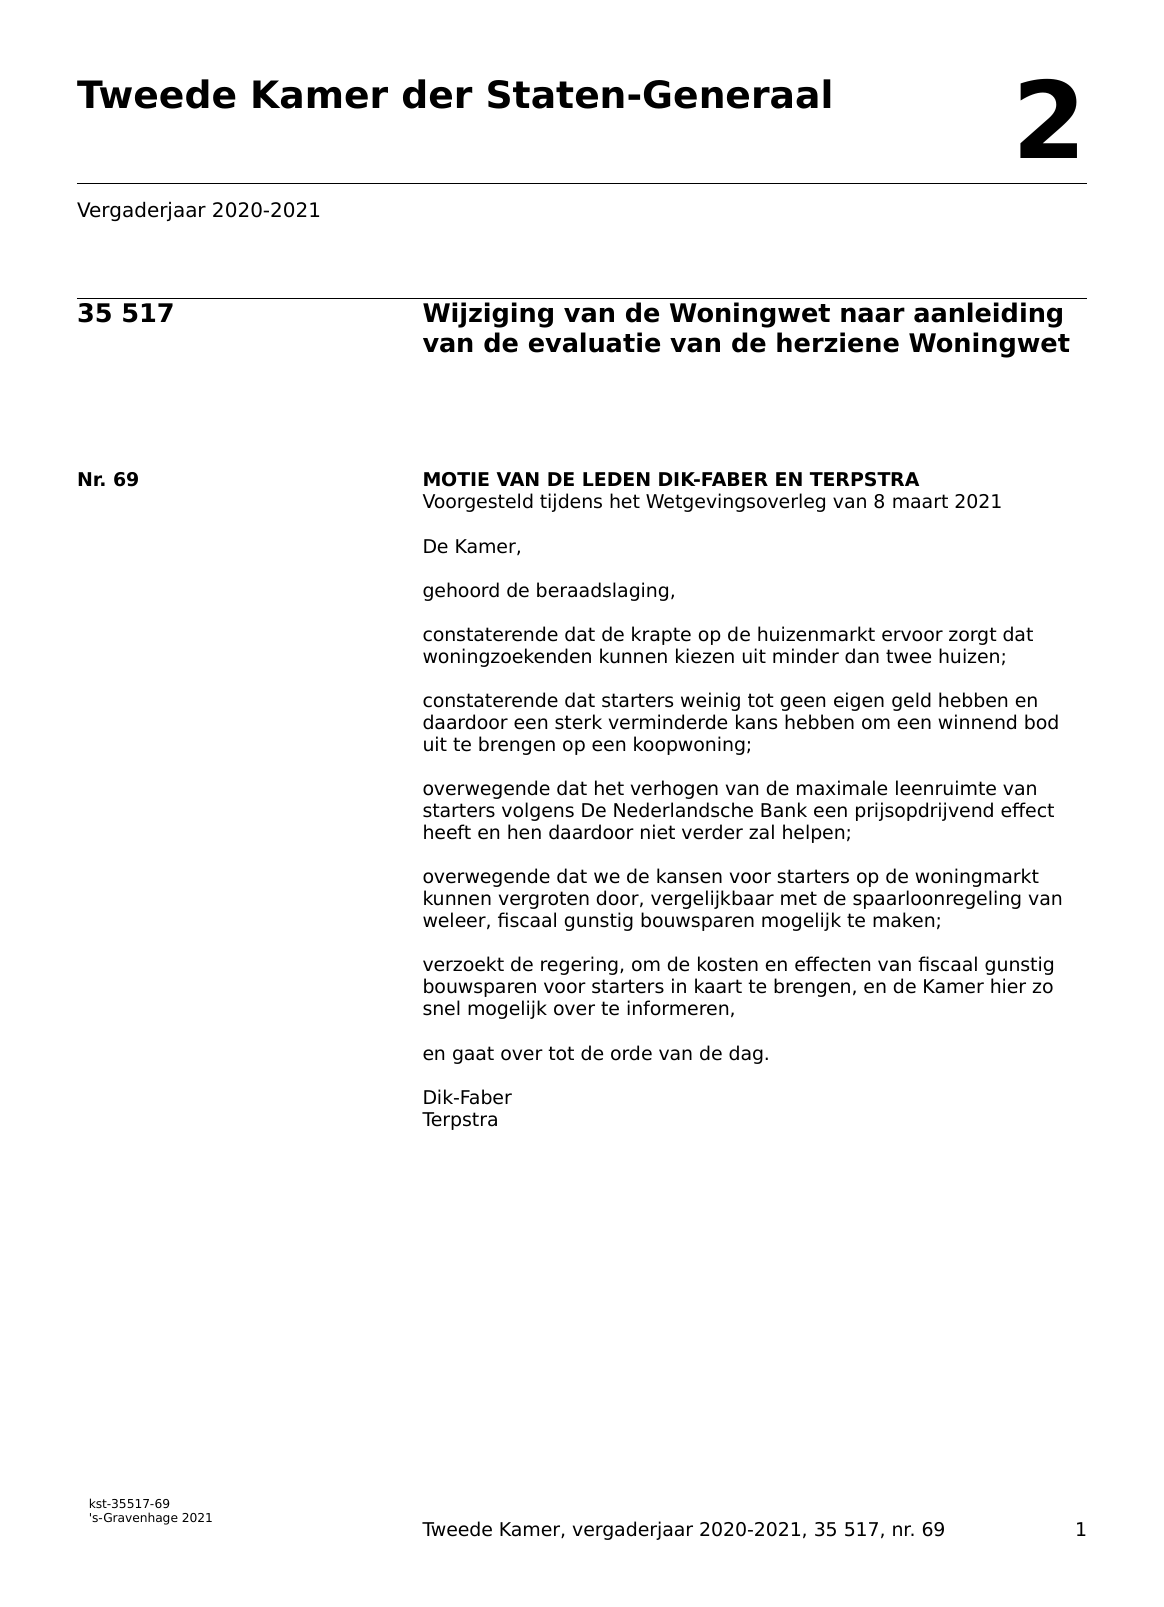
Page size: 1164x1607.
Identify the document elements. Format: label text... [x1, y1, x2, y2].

text en gaat over tot de orde van de dag. [422, 1042, 1087, 1064]
text verzoekt de regering, om de kosten en effecten van fiscaal gunstig bouwsparen voor starters in kaart te brengen, en de Kamer hier zo snel mogelijk over te informeren, [422, 954, 1087, 1020]
table_cell Vergaderjaar 2020-2021 [77, 184, 1087, 298]
text De Kamer, [422, 536, 1087, 557]
text overwegende dat het verhogen van de maximale leenruimte van starters volgens De Nederlandsche Bank een prijsopdrijvend effect heeft en hen daardoor niet verder zal helpen; [422, 778, 1087, 844]
text overwegende dat we de kansen voor starters op de woningmarkt kunnen vergroten door, vergelijkbaar met de spaarloonregeling van weleer, fiscaal gunstig bouwsparen mogelijk te maken; [422, 866, 1087, 932]
text Voorgesteld tijdens het Wetgevingsoverleg van 8 maart 2021 [422, 491, 1087, 513]
text Dik-Faber [422, 1087, 1087, 1109]
subtitle Nr. 69 MOTIE VAN DE LEDEN DIK-FABER EN TERPSTRA [77, 469, 1087, 491]
table_header 2 [886, 59, 1087, 183]
text gehoord de beraadslaging, [422, 580, 1087, 602]
text Terpstra [422, 1109, 1087, 1131]
text constaterende dat starters weinig tot geen eigen geld hebben en daardoor een sterk verminderde kans hebben om een winnend bod uit te brengen op een koopwoning; [422, 690, 1087, 756]
text 's-Gravenhage 2021 [88, 1511, 323, 1525]
text constaterende dat de krapte op de huizenmarkt ervoor zorgt dat woningzoekenden kunnen kiezen uit minder dan twee huizen; [422, 624, 1087, 668]
text kst-35517-69 [88, 1497, 323, 1511]
subtitle 35 517 Wijziging van de Woningwet naar aanleiding van de evaluatie van de herziene Woningwet [77, 299, 1087, 358]
table_header Tweede Kamer der Staten-Generaal [77, 59, 886, 183]
